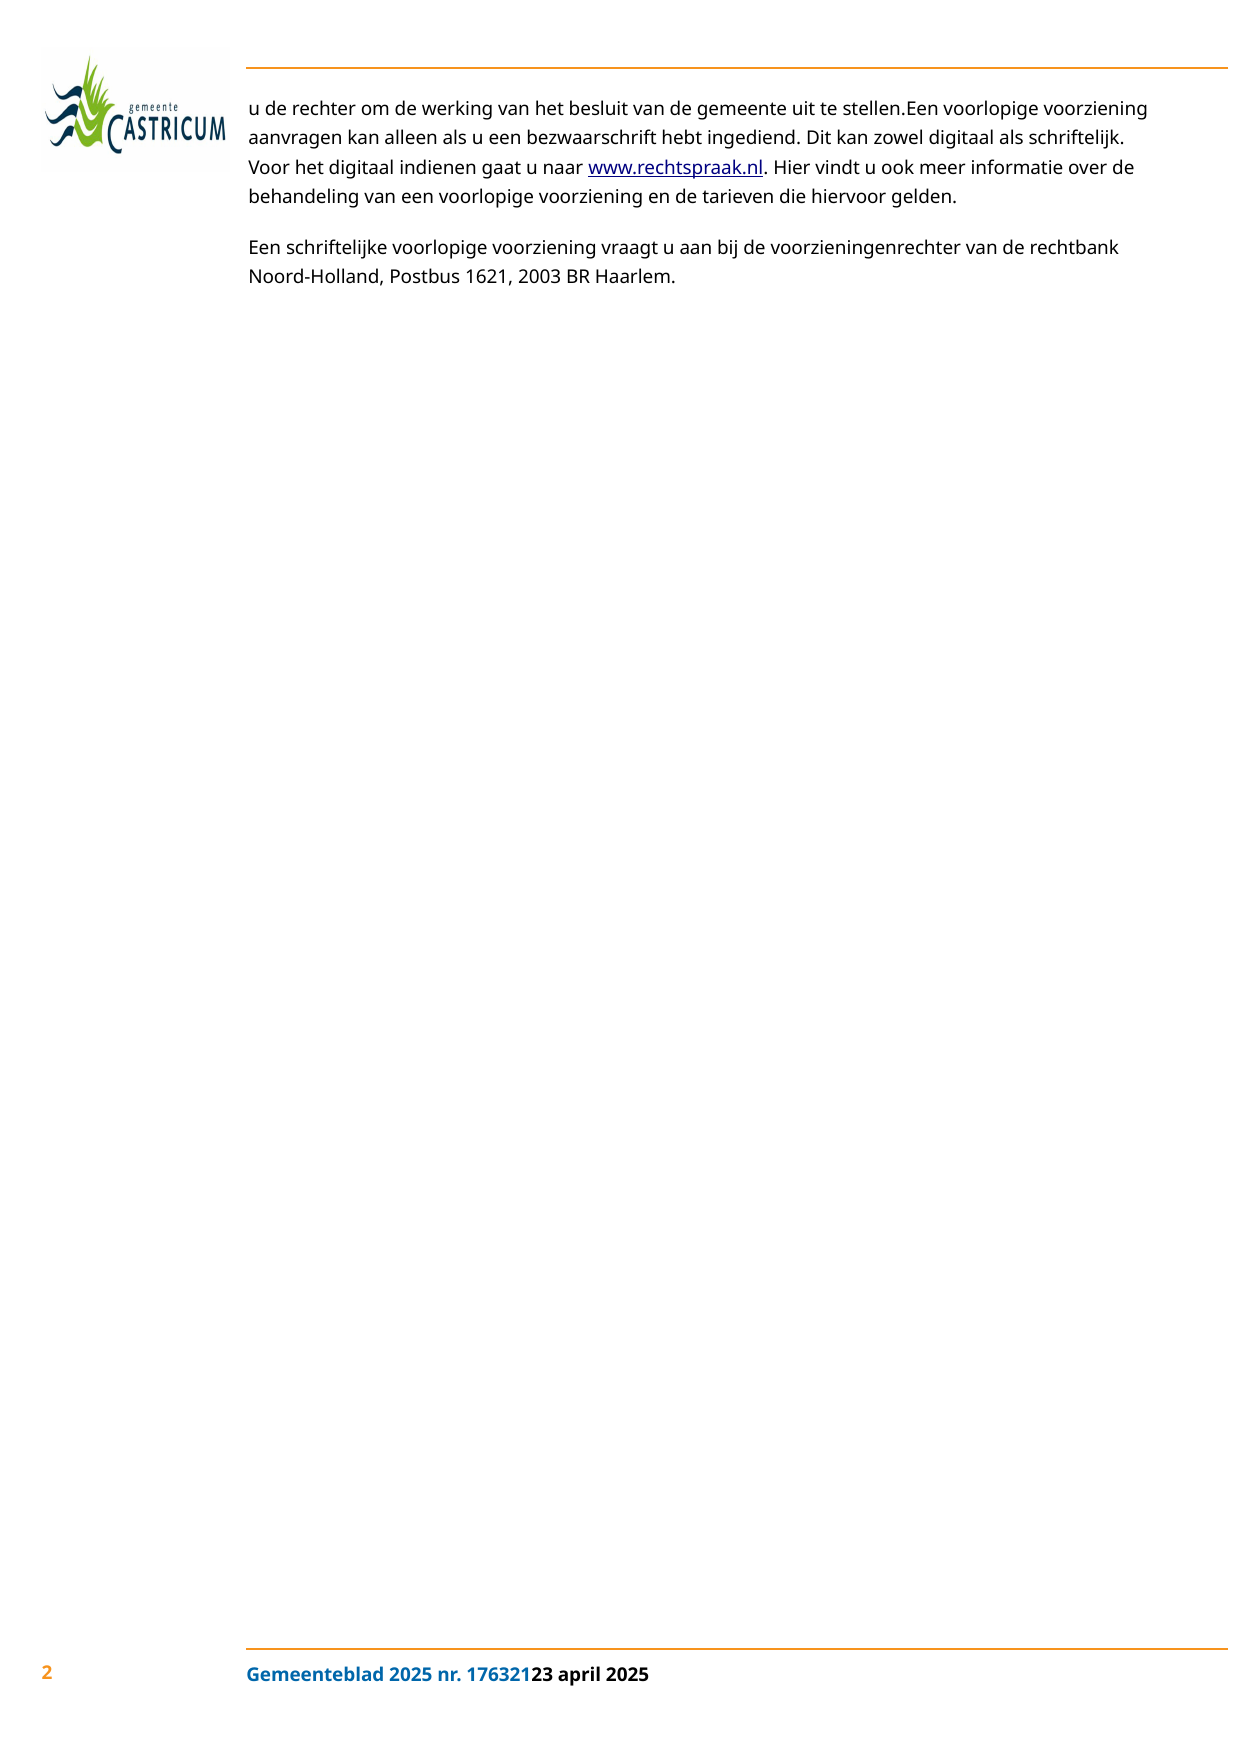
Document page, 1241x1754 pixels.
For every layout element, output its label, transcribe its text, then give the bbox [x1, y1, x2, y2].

text Een schriftelijke voorlopige voorziening vraagt u aan bij de voorzieningenrechter van de rechtbank Noord-Holland, Postbus 1621, 2003 BR Haarlem. [248, 234, 1152, 289]
picture [41, 47, 231, 172]
text u de rechter om de werking van het besluit van de gemeente uit te stellen.Een voorlopige voorziening aanvragen kan alleen als u een bezwaarschrift hebt ingediend. Dit kan zowel digitaal als schriftelijk. Voor het digitaal indienen gaat u naar www.rechtspraak.nl. Hier vindt u ook meer informatie over de behandeling van een voorlopige voorziening en de tarieven die hiervoor gelden. [248, 95, 1152, 209]
